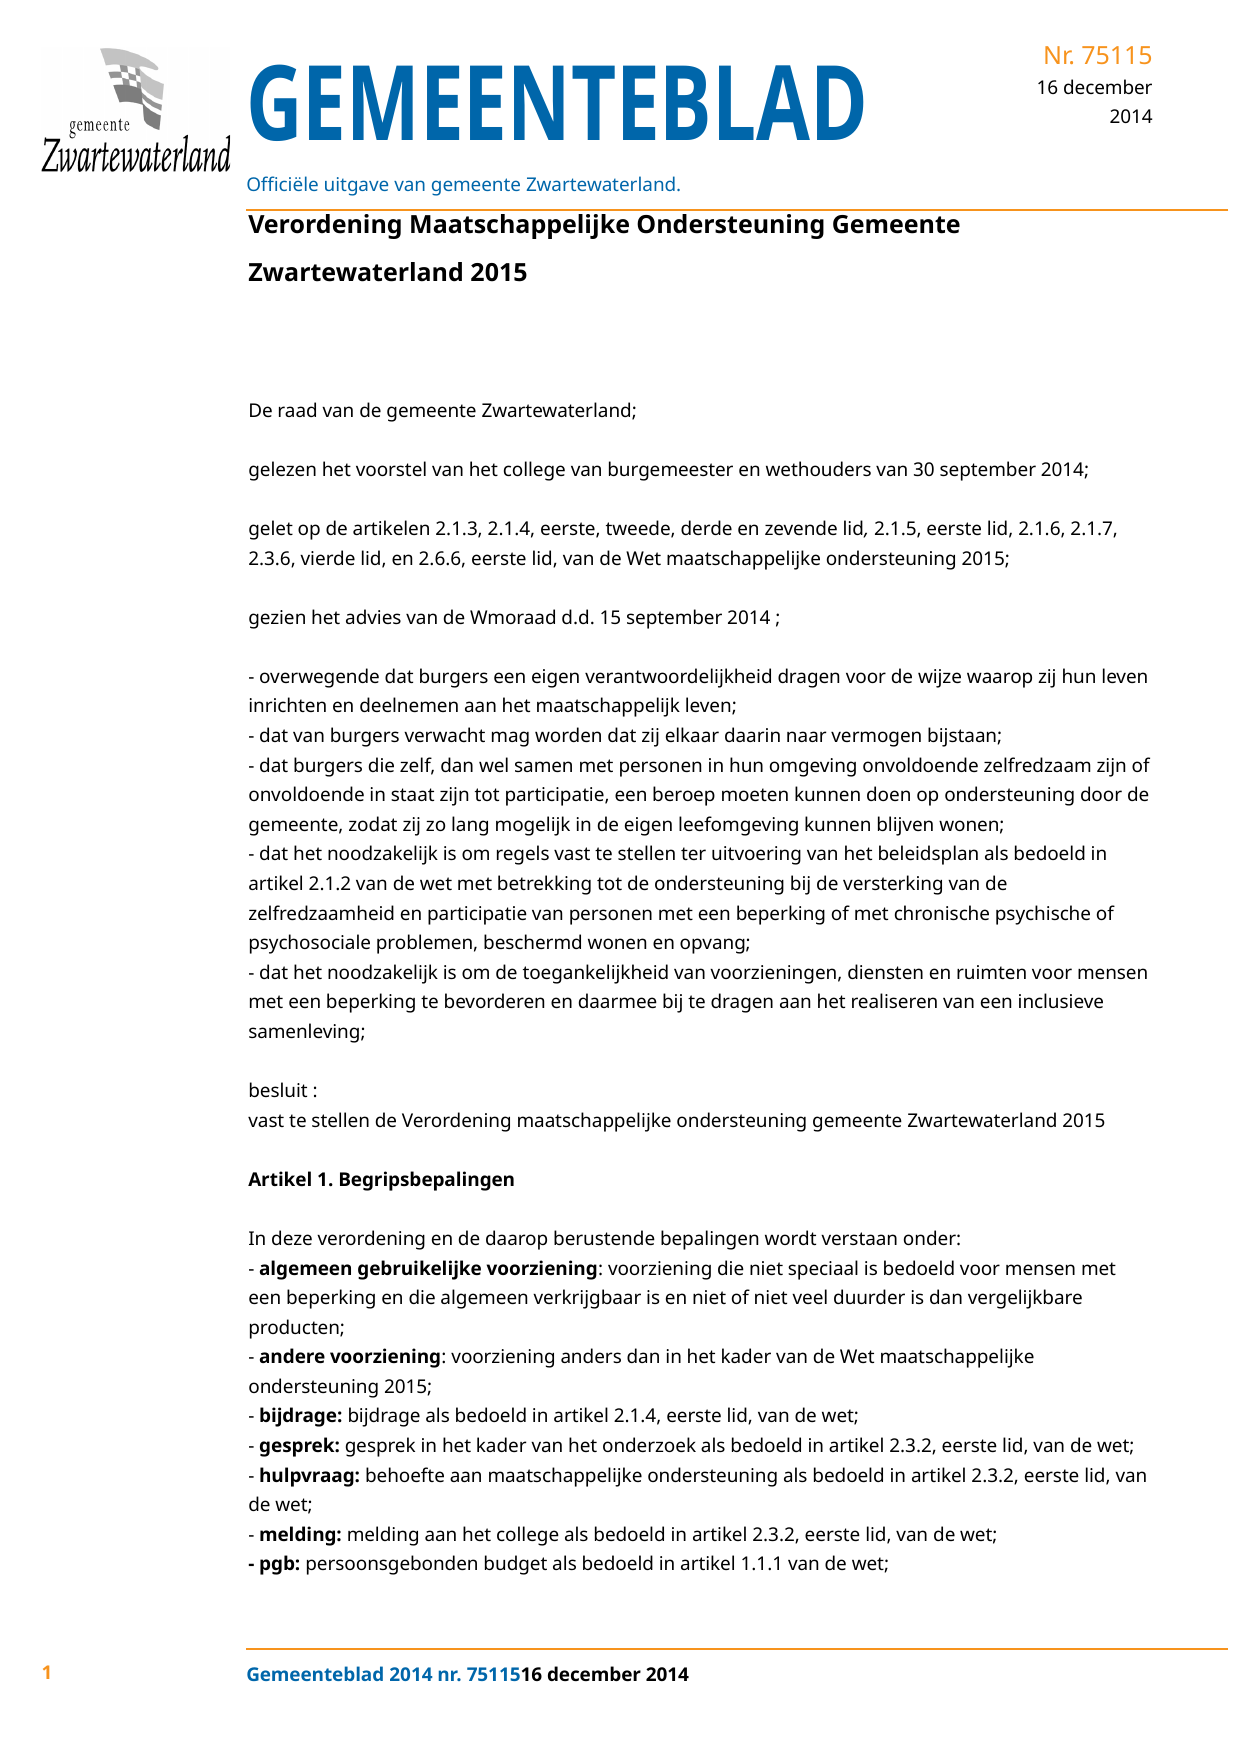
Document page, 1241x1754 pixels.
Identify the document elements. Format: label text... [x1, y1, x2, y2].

text - melding: melding aan het college als bedoeld in artikel 2.3.2, eerste lid, van de wet; [248, 1521, 1152, 1547]
text - dat het noodzakelijk is om de toegankelijkheid van voorzieningen, diensten en ruimten voor mensen met een beperking te bevorderen en daarmee bij te dragen aan het realiseren van een inclusieve samenleving; [248, 959, 1152, 1044]
text - pgb: persoonsgebonden budget als bedoeld in artikel 1.1.1 van de wet; [248, 1551, 1152, 1576]
text vast te stellen de Verordening maatschappelijke ondersteuning gemeente Zwartewaterland 2015 [248, 1107, 1152, 1132]
text Artikel 1. Begripsbepalingen [248, 1166, 1152, 1192]
text gelet op de artikelen 2.1.3, 2.1.4, eerste, tweede, derde en zevende lid, 2.1.5, eerste lid, 2.1.6, 2.1.7, 2.3.6, vierde lid, en 2.6.6, eerste lid, van de Wet maatschappelijke ondersteuning 2015; [248, 515, 1152, 570]
text - algemeen gebruikelijke voorziening: voorziening die niet speciaal is bedoeld voor mensen met een beperking en die algemeen verkrijgbaar is en niet of niet veel duurder is dan vergelijkbare producten; [248, 1255, 1152, 1339]
text - andere voorziening: voorziening anders dan in het kader van de Wet maatschappelijke ondersteuning 2015; [248, 1343, 1152, 1399]
text - bijdrage: bijdrage als bedoeld in artikel 2.1.4, eerste lid, van de wet; [248, 1403, 1152, 1428]
text - dat het noodzakelijk is om regels vast te stellen ter uitvoering van het beleidsplan als bedoeld in artikel 2.1.2 van de wet met betrekking tot de ondersteuning bij de versterking van de zelfredzaamheid en participatie van personen met een beperking of met chronische psychische of psychosociale problemen, beschermd wonen en opvang; [248, 841, 1152, 955]
text - dat burgers die zelf, dan wel samen met personen in hun omgeving onvoldoende zelfredzaam zijn of onvoldoende in staat zijn tot participatie, een beroep moeten kunnen doen op ondersteuning door de gemeente, zodat zij zo lang mogelijk in de eigen leefomgeving kunnen blijven wonen; [248, 752, 1152, 837]
text - dat van burgers verwacht mag worden dat zij elkaar daarin naar vermogen bijstaan; [248, 722, 1152, 748]
text In deze verordening en de daarop berustende bepalingen wordt verstaan onder: [248, 1225, 1152, 1251]
text gelezen het voorstel van het college van burgemeester en wethouders van 30 september 2014; [248, 456, 1152, 482]
text Verordening Maatschappelijke Ondersteuning Gemeente Zwartewaterland 2015 [248, 211, 1152, 288]
picture [41, 47, 231, 172]
text besluit : [248, 1077, 1152, 1103]
text - gesprek: gesprek in het kader van het onderzoek als bedoeld in artikel 2.3.2, eerste lid, van de wet; [248, 1432, 1152, 1458]
text - overwegende dat burgers een eigen verantwoordelijkheid dragen voor de wijze waarop zij hun leven inrichten en deelnemen aan het maatschappelijk leven; [248, 663, 1152, 718]
text - hulpvraag: behoefte aan maatschappelijke ondersteuning als bedoeld in artikel 2.3.2, eerste lid, van de wet; [248, 1462, 1152, 1517]
text De raad van de gemeente Zwartewaterland; [248, 397, 1152, 422]
text gezien het advies van de Wmoraad d.d. 15 september 2014 ; [248, 604, 1152, 629]
